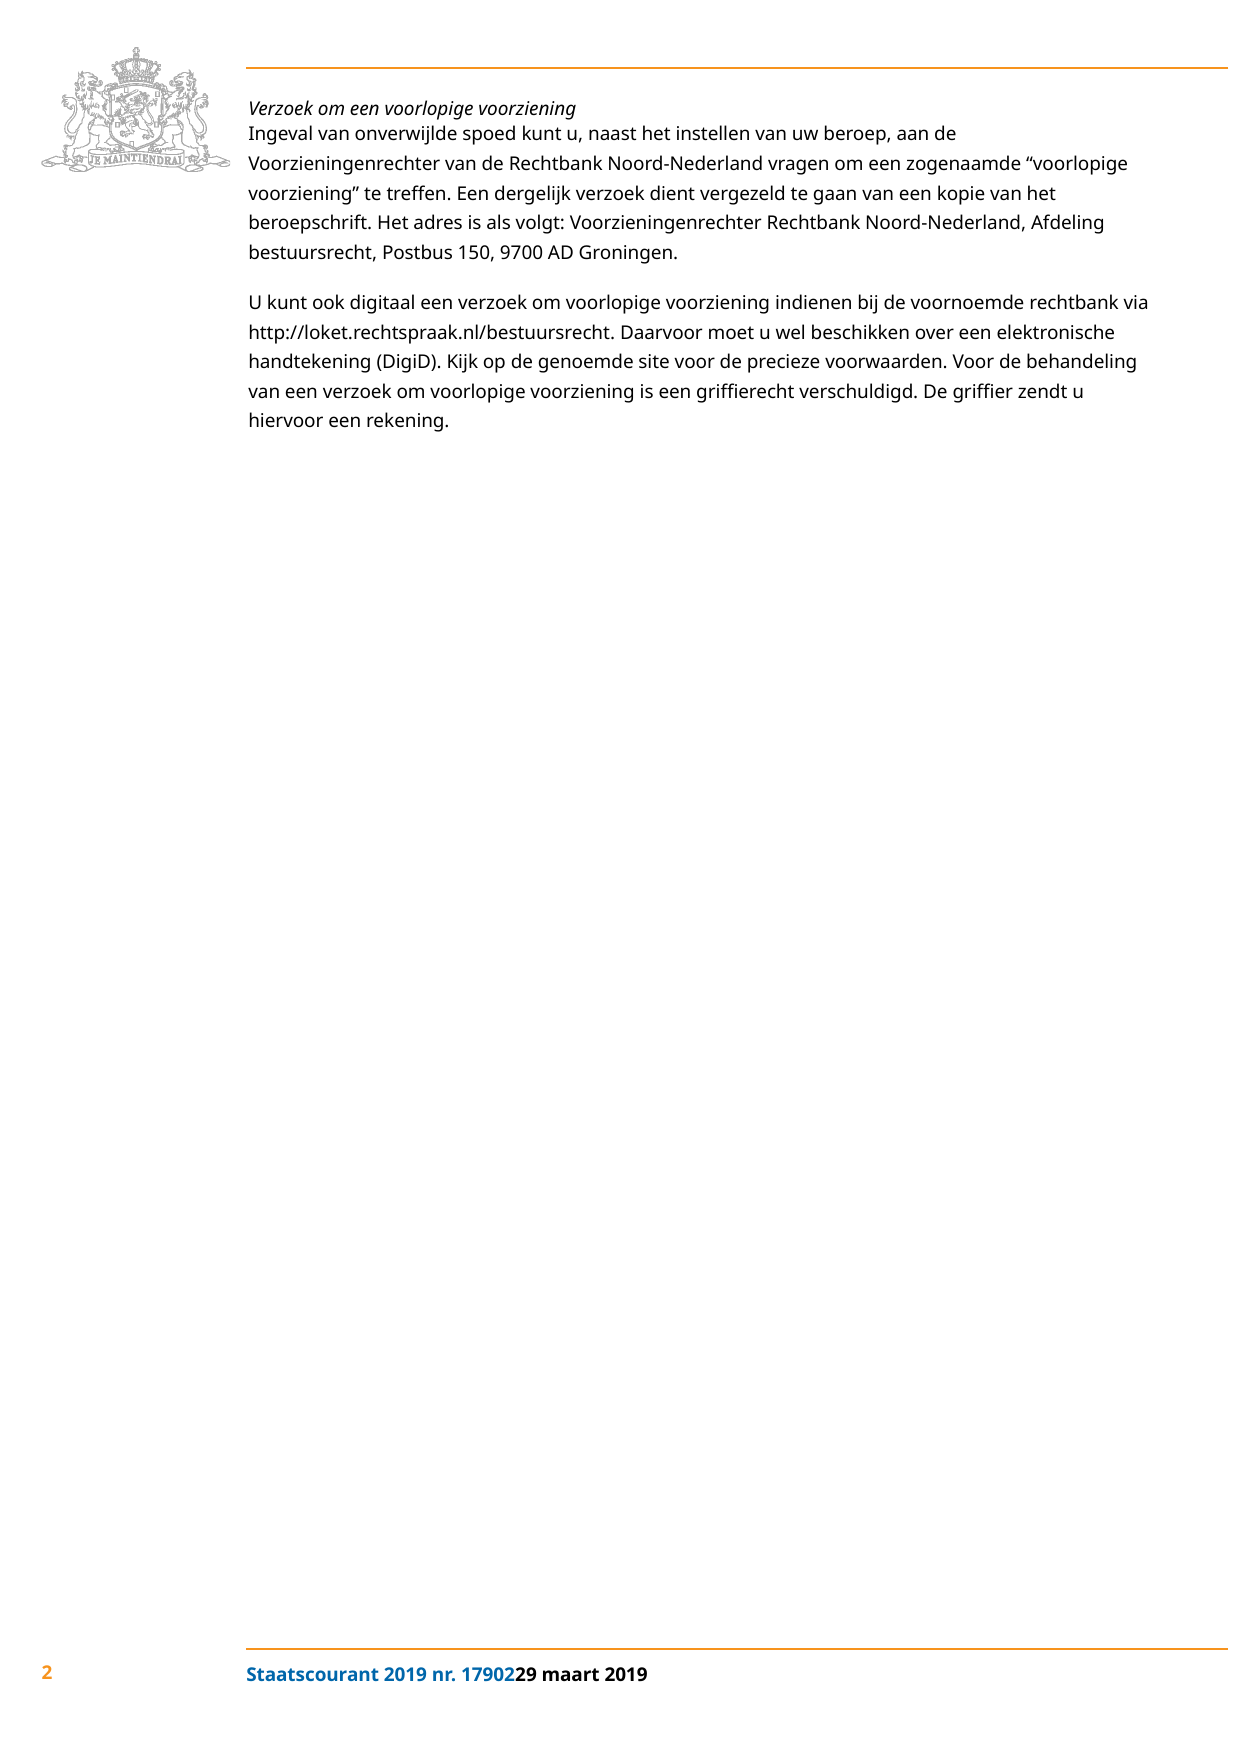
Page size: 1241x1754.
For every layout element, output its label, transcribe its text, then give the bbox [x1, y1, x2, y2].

picture [41, 47, 231, 172]
text Verzoek om een voorlopige voorziening [248, 95, 1152, 121]
text Ingeval van onverwijlde spoed kunt u, naast het instellen van uw beroep, aan de Voorzieningenrechter van de Rechtbank Noord-Nederland vragen om een zogenaamde “voorlopige voorziening” te treffen. Een dergelijk verzoek dient vergezeld te gaan van een kopie van het beroepschrift. Het adres is als volgt: Voorzieningenrechter Rechtbank Noord-Nederland, Afdeling bestuursrecht, Postbus 150, 9700 AD Groningen. [248, 121, 1152, 264]
text U kunt ook digitaal een verzoek om voorlopige voorziening indienen bij de voornoemde rechtbank via http://loket.rechtspraak.nl/bestuursrecht. Daarvoor moet u wel beschikken over een elektronische handtekening (DigiD). Kijk op de genoemde site voor de precieze voorwaarden. Voor de behandeling van een verzoek om voorlopige voorziening is een griffierecht verschuldigd. De griffier zendt u hiervoor een rekening. [248, 289, 1152, 433]
